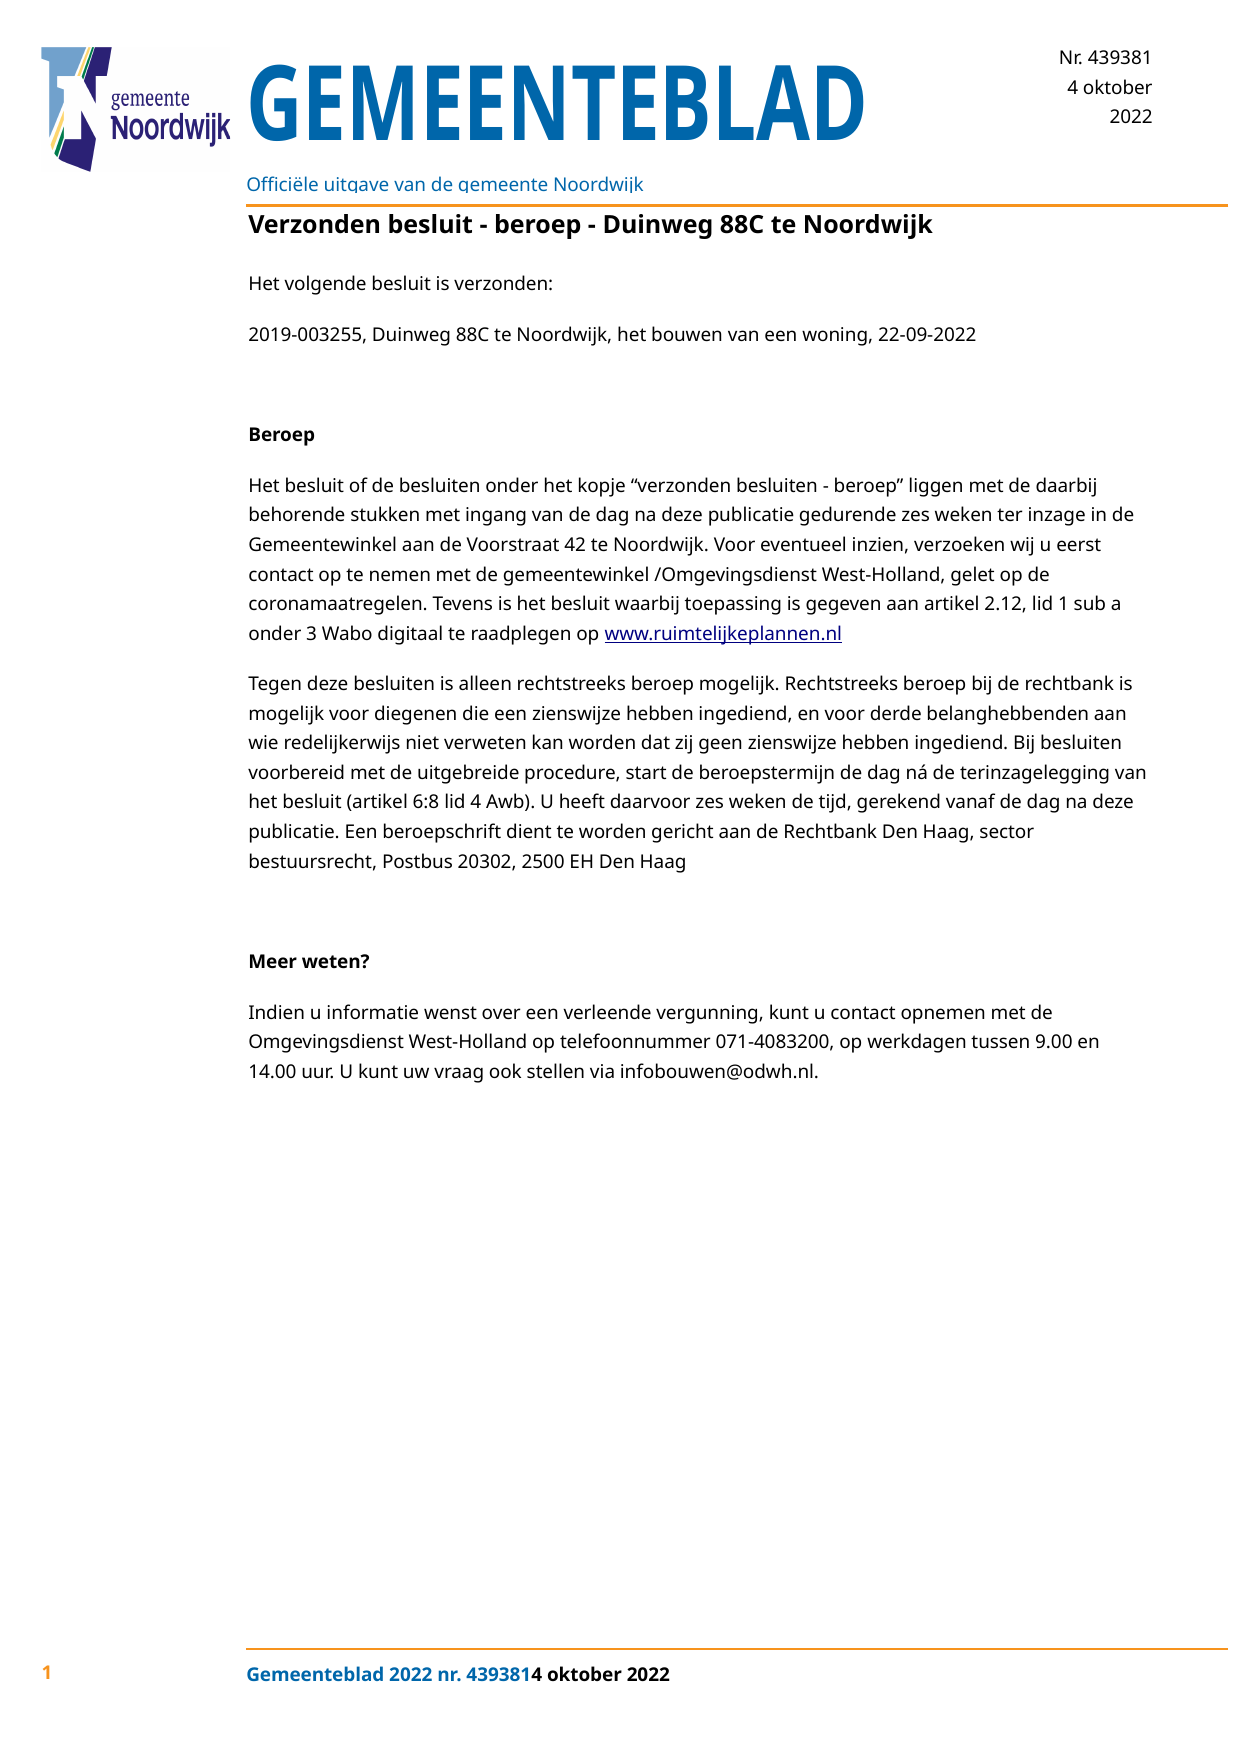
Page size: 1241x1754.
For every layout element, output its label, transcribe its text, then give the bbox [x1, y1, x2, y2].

picture [41, 47, 231, 172]
text 2019-003255, Duinweg 88C te Noordwijk, het bouwen van een woning, 22-09-2022 [248, 321, 1152, 346]
text Beroep [248, 422, 1152, 447]
text Indien u informatie wenst over een verleende vergunning, kunt u contact opnemen met de Omgevingsdienst West-Holland op telefoonnummer 071-4083200, op werkdagen tussen 9.00 en 14.00 uur. U kunt uw vraag ook stellen via infobouwen@odwh.nl. [248, 999, 1152, 1084]
text Het volgende besluit is verzonden: [248, 270, 1152, 296]
text Het besluit of de besluiten onder het kopje “verzonden besluiten - beroep” liggen met de daarbij behorende stukken met ingang van de dag na deze publicatie gedurende zes weken ter inzage in de Gemeentewinkel aan de Voorstraat 42 te Noordwijk. Voor eventueel inzien, verzoeken wij u eerst contact op te nemen met de gemeentewinkel /Omgevingsdienst West-Holland, gelet op de coronamaatregelen. Tevens is het besluit waarbij toepassing is gegeven aan artikel 2.12, lid 1 sub a onder 3 Wabo digitaal te raadplegen op www.ruimtelijkeplannen.nl [248, 472, 1152, 646]
text Meer weten? [248, 949, 1152, 974]
text Verzonden besluit - beroep - Duinweg 88C te Noordwijk [248, 207, 1152, 241]
text Tegen deze besluiten is alleen rechtstreeks beroep mogelijk. Rechtstreeks beroep bij de rechtbank is mogelijk voor diegenen die een zienswijze hebben ingediend, en voor derde belanghebbenden aan wie redelijkerwijs niet verweten kan worden dat zij geen zienswijze hebben ingediend. Bij besluiten voorbereid met de uitgebreide procedure, start de beroepstermijn de dag ná de terinzagelegging van het besluit (artikel 6:8 lid 4 Awb). U heeft daarvoor zes weken de tijd, gerekend vanaf de dag na deze publicatie. Een beroepschrift dient te worden gericht aan de Rechtbank Den Haag, sector bestuursrecht, Postbus 20302, 2500 EH Den Haag [248, 670, 1152, 873]
